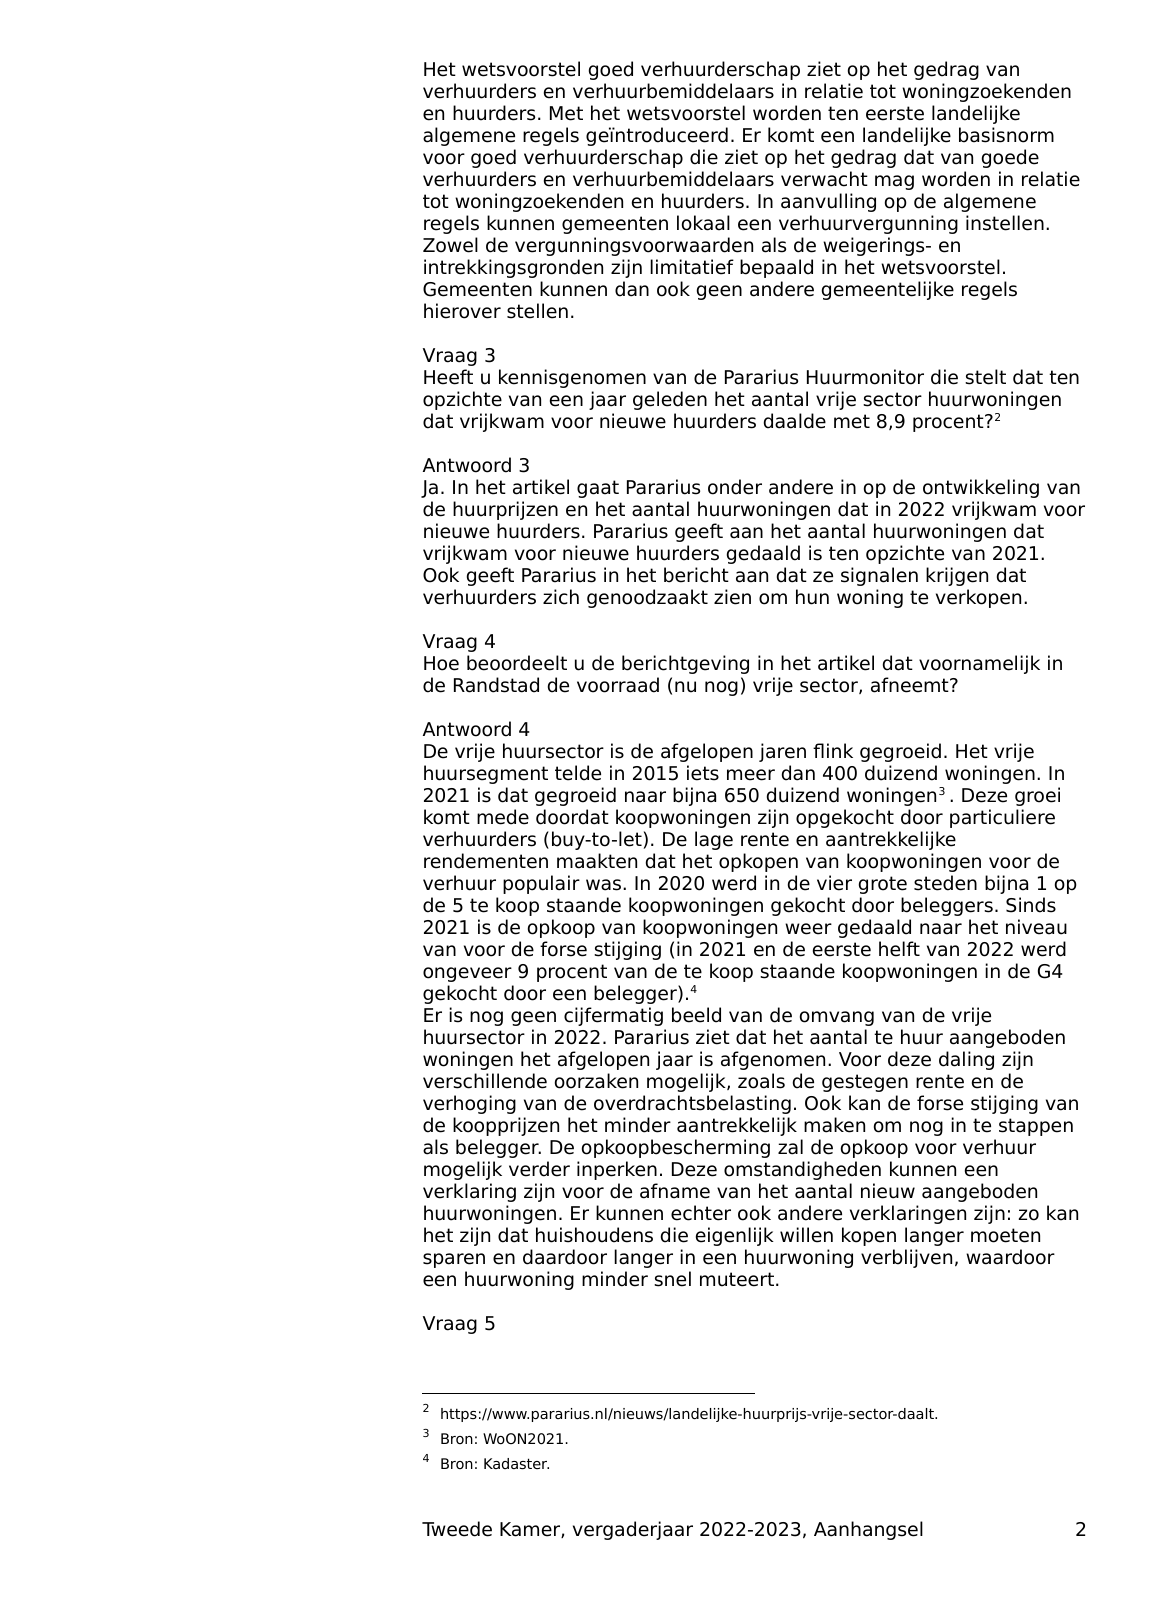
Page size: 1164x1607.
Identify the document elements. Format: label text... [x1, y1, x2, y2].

text Vraag 3 [422, 345, 1087, 367]
text Ja. In het artikel gaat Pararius onder andere in op de ontwikkeling van de huurprijzen en het aantal huurwoningen dat in 2022 vrijkwam voor nieuwe huurders. Pararius geeft aan het aantal huurwoningen dat vrijkwam voor nieuwe huurders gedaald is ten opzichte van 2021. Ook geeft Pararius in het bericht aan dat ze signalen krijgen dat verhuurders zich genoodzaakt zien om hun woning te verkopen. [422, 477, 1087, 609]
text Vraag 4 [422, 631, 1087, 653]
text Het wetsvoorstel goed verhuurderschap ziet op het gedrag van verhuurders en verhuurbemiddelaars in relatie tot woningzoekenden en huurders. Met het wetsvoorstel worden ten eerste landelijke algemene regels geïntroduceerd. Er komt een landelijke basisnorm voor goed verhuurderschap die ziet op het gedrag dat van goede verhuurders en verhuurbemiddelaars verwacht mag worden in relatie tot woningzoekenden en huurders. In aanvulling op de algemene regels kunnen gemeenten lokaal een verhuurvergunning instellen. Zowel de vergunningsvoorwaarden als de weigerings- en intrekkingsgronden zijn limitatief bepaald in het wetsvoorstel. Gemeenten kunnen dan ook geen andere gemeentelijke regels hierover stellen. [422, 59, 1087, 323]
text Hoe beoordeelt u de berichtgeving in het artikel dat voornamelijk in de Randstad de voorraad (nu nog) vrije sector, afneemt? [422, 653, 1087, 697]
text Bron: Kadaster. [422, 1452, 1087, 1474]
text https://www.pararius.nl/nieuws/landelijke-huurprijs-vrije-sector-daalt. [422, 1402, 1087, 1424]
text Heeft u kennisgenomen van de Pararius Huurmonitor die stelt dat ten opzichte van een jaar geleden het aantal vrije sector huurwoningen dat vrijkwam voor nieuwe huurders daalde met 8,9 procent? [422, 367, 1087, 433]
text Bron: WoON2021. [422, 1427, 1087, 1449]
text Vraag 5 [422, 1313, 1087, 1335]
text Antwoord 4 [422, 719, 1087, 741]
text Er is nog geen cijfermatig beeld van de omvang van de vrije huursector in 2022. Pararius ziet dat het aantal te huur aangeboden woningen het afgelopen jaar is afgenomen. Voor deze daling zijn verschillende oorzaken mogelijk, zoals de gestegen rente en de verhoging van de overdrachtsbelasting. Ook kan de forse stijging van de koopprijzen het minder aantrekkelijk maken om nog in te stappen als belegger. De opkoopbescherming zal de opkoop voor verhuur mogelijk verder inperken. Deze omstandigheden kunnen een verklaring zijn voor de afname van het aantal nieuw aangeboden huurwoningen. Er kunnen echter ook andere verklaringen zijn: zo kan het zijn dat huishoudens die eigenlijk willen kopen langer moeten sparen en daardoor langer in een huurwoning verblijven, waardoor een huurwoning minder snel muteert. [422, 1005, 1087, 1291]
text De vrije huursector is de afgelopen jaren flink gegroeid. Het vrije huursegment telde in 2015 iets meer dan 400 duizend woningen. In 2021 is dat gegroeid naar bijna 650 duizend woningen. Deze groei komt mede doordat koopwoningen zijn opgekocht door particuliere verhuurders (buy-to-let). De lage rente en aantrekkelijke rendementen maakten dat het opkopen van koopwoningen voor de verhuur populair was. In 2020 werd in de vier grote steden bijna 1 op de 5 te koop staande koopwoningen gekocht door beleggers. Sinds 2021 is de opkoop van koopwoningen weer gedaald naar het niveau van voor de forse stijging (in 2021 en de eerste helft van 2022 werd ongeveer 9 procent van de te koop staande koopwoningen in de G4 gekocht door een belegger). [422, 741, 1087, 1005]
text Antwoord 3 [422, 455, 1087, 477]
